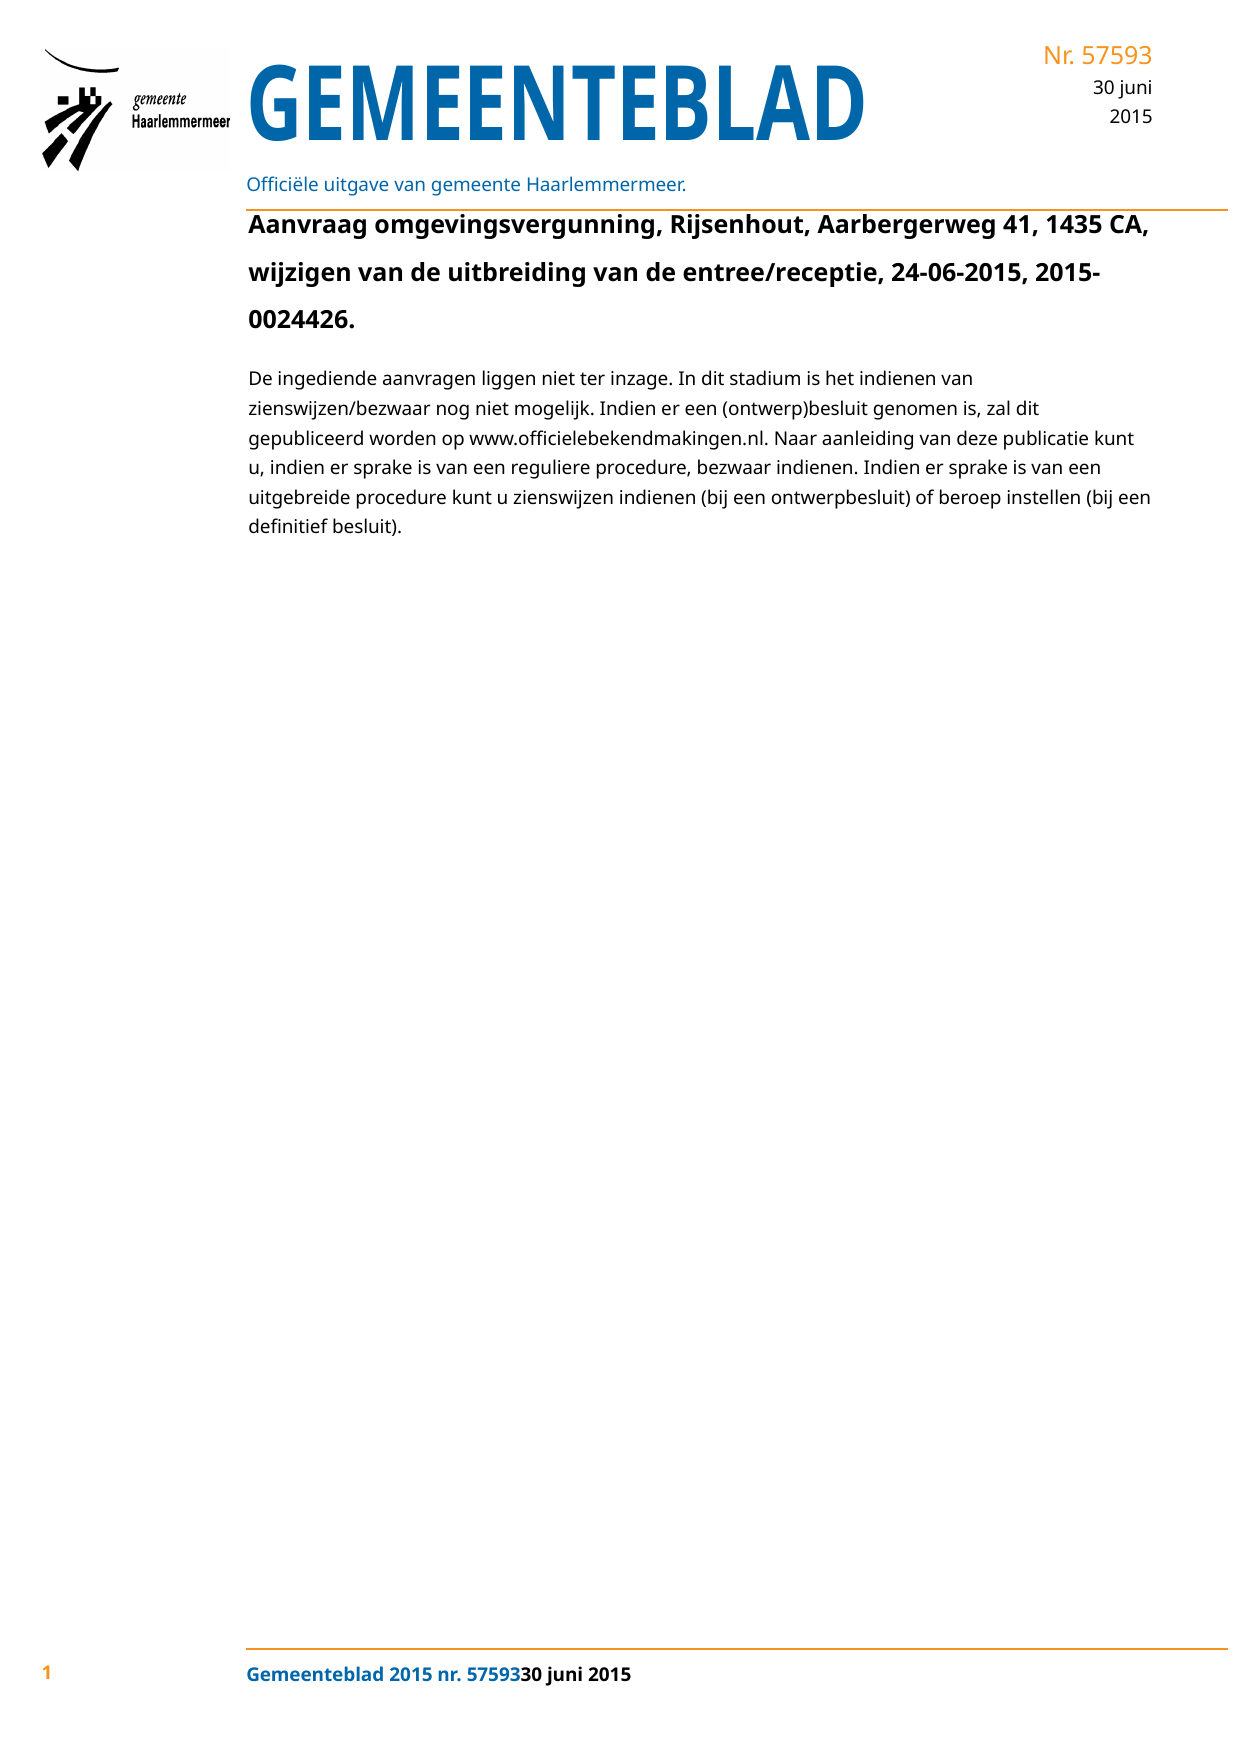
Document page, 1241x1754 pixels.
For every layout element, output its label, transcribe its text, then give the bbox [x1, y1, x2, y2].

picture [41, 47, 231, 172]
text De ingediende aanvragen liggen niet ter inzage. In dit stadium is het indienen van zienswijzen/bezwaar nog niet mogelijk. Indien er een (ontwerp)besluit genomen is, zal dit gepubliceerd worden op www.officielebekendmakingen.nl. Naar aanleiding van deze publicatie kunt u, indien er sprake is van een reguliere procedure, bezwaar indienen. Indien er sprake is van een uitgebreide procedure kunt u zienswijzen indienen (bij een ontwerpbesluit) of beroep instellen (bij een definitief besluit). [248, 366, 1152, 539]
text Aanvraag omgevingsvergunning, Rijsenhout, Aarbergerweg 41, 1435 CA, wijzigen van de uitbreiding van de entree/receptie, 24-06-2015, 2015-0024426. [248, 211, 1152, 336]
